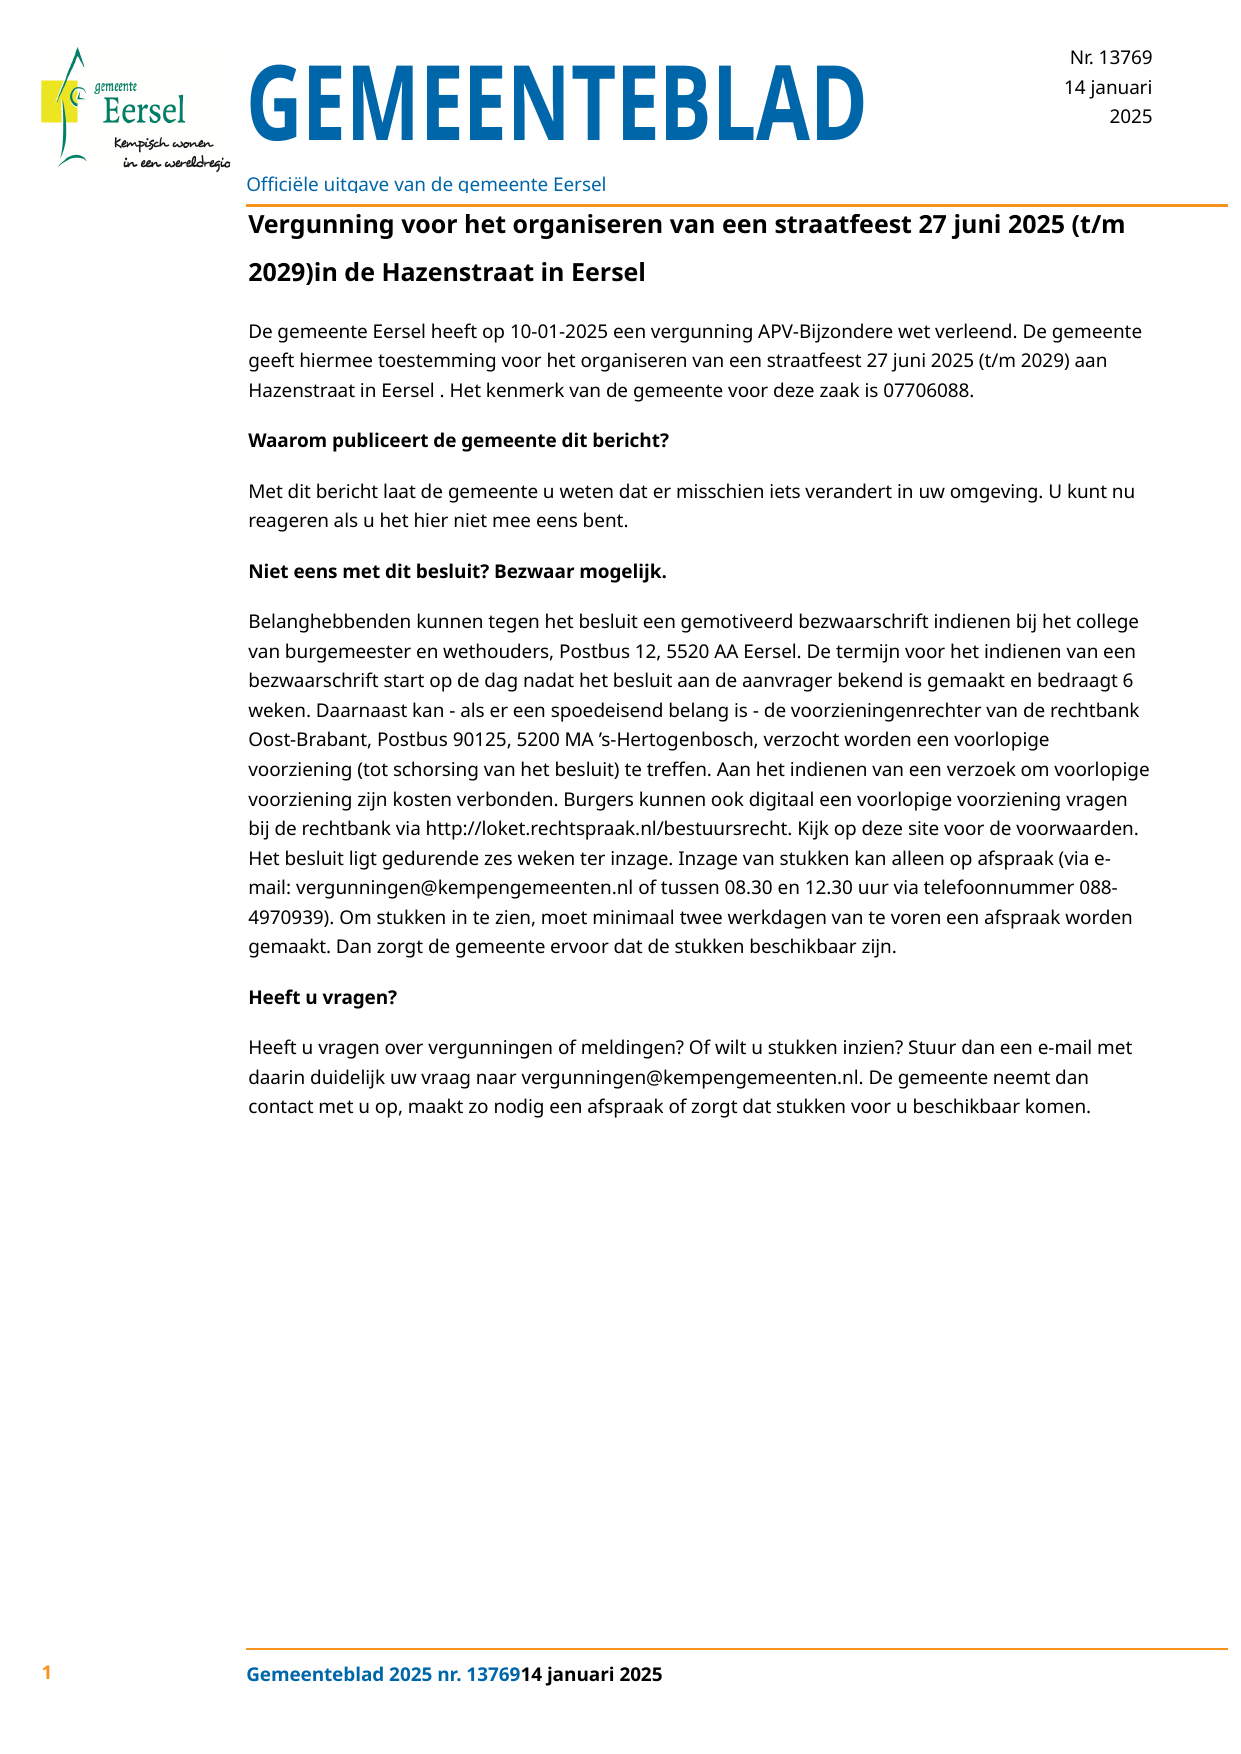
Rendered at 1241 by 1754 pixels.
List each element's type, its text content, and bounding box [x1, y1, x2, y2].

text Heeft u vragen? [248, 984, 1152, 1010]
text Heeft u vragen over vergunningen of meldingen? Of wilt u stukken inzien? Stuur dan een e-mail met daarin duidelijk uw vraag naar vergunningen@kempengemeenten.nl. De gemeente neemt dan contact met u op, maakt zo nodig een afspraak of zorgt dat stukken voor u beschikbaar komen. [248, 1034, 1152, 1119]
text Vergunning voor het organiseren van een straatfeest 27 juni 2025 (t/m 2029)in de Hazenstraat in Eersel [248, 207, 1152, 288]
picture [41, 47, 231, 172]
text Met dit bericht laat de gemeente u weten dat er misschien iets verandert in uw omgeving. U kunt nu reageren als u het hier niet mee eens bent. [248, 478, 1152, 533]
text Belanghebbenden kunnen tegen het besluit een gemotiveerd bezwaarschrift indienen bij het college van burgemeester en wethouders, Postbus 12, 5520 AA Eersel. De termijn voor het indienen van een bezwaarschrift start op de dag nadat het besluit aan de aanvrager bekend is gemaakt en bedraagt 6 weken. Daarnaast kan - als er een spoedeisend belang is - de voorzieningenrechter van de rechtbank Oost-Brabant, Postbus 90125, 5200 MA ’s-Hertogenbosch, verzocht worden een voorlopige voorziening (tot schorsing van het besluit) te treffen. Aan het indienen van een verzoek om voorlopige voorziening zijn kosten verbonden. Burgers kunnen ook digitaal een voorlopige voorziening vragen bij de rechtbank via http://loket.rechtspraak.nl/bestuursrecht. Kijk op deze site voor de voorwaarden. Het besluit ligt gedurende zes weken ter inzage. Inzage van stukken kan alleen op afspraak (via e-mail: vergunningen@kempengemeenten.nl of tussen 08.30 en 12.30 uur via telefoonnummer 088-4970939). Om stukken in te zien, moet minimaal twee werkdagen van te voren een afspraak worden gemaakt. Dan zorgt de gemeente ervoor dat de stukken beschikbaar zijn. [248, 608, 1152, 959]
text De gemeente Eersel heeft op 10-01-2025 een vergunning APV-Bijzondere wet verleend. De gemeente geeft hiermee toestemming voor het organiseren van een straatfeest 27 juni 2025 (t/m 2029) aan Hazenstraat in Eersel . Het kenmerk van de gemeente voor deze zaak is 07706088. [248, 318, 1152, 403]
text Niet eens met dit besluit? Bezwaar mogelijk. [248, 558, 1152, 584]
text Waarom publiceert de gemeente dit bericht? [248, 427, 1152, 453]
